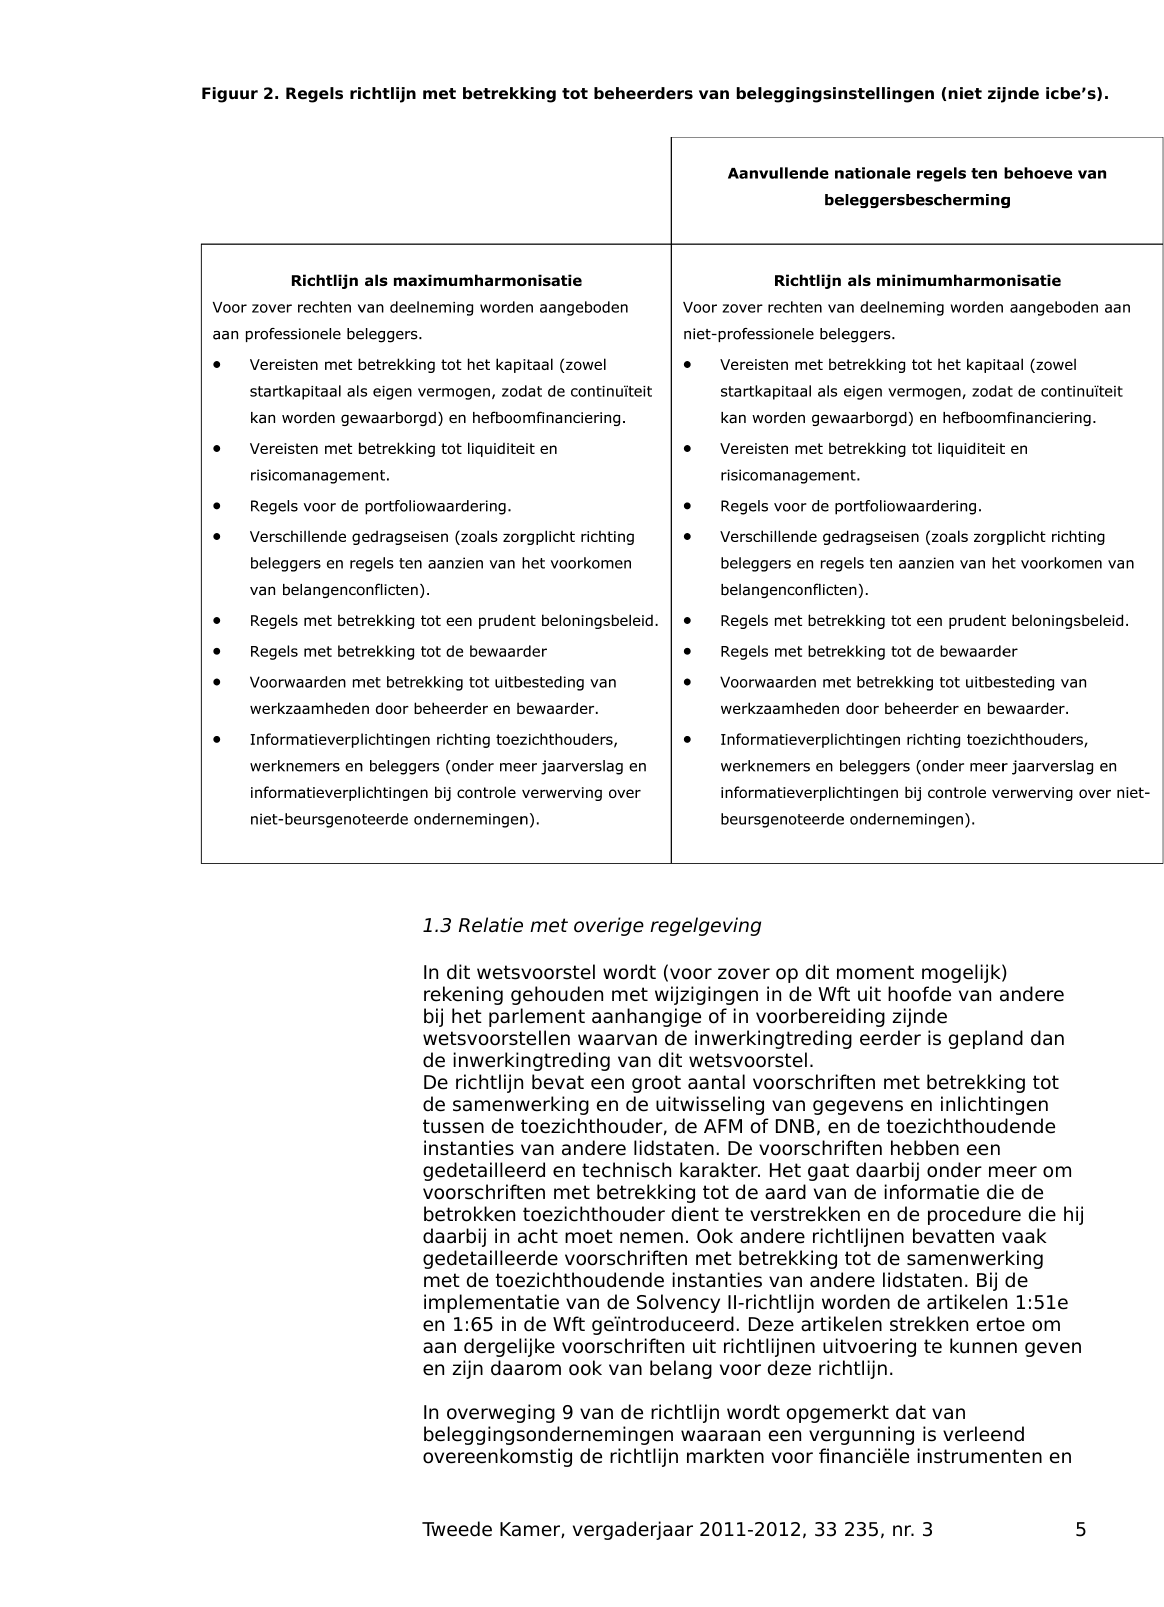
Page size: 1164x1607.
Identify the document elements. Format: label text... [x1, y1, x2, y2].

picture [200, 137, 1164, 864]
text De richtlijn bevat een groot aantal voorschriften met betrekking tot de samenwerking en de uitwisseling van gegevens en inlichtingen tussen de toezichthouder, de AFM of DNB, en de toezichthoudende instanties van andere lidstaten. De voorschriften hebben een gedetailleerd en technisch karakter. Het gaat daarbij onder meer om voorschriften met betrekking tot de aard van de informatie die de betrokken toezichthouder dient te verstrekken en de procedure die hij daarbij in acht moet nemen. Ook andere richtlijnen bevatten vaak gedetailleerde voorschriften met betrekking tot de samenwerking met de toezichthoudende instanties van andere lidstaten. Bij de implementatie van de Solvency II-richtlijn worden de artikelen 1:51e en 1:65 in de Wft geïntroduceerd. Deze artikelen strekken ertoe om aan dergelijke voorschriften uit richtlijnen uitvoering te kunnen geven en zijn daarom ook van belang voor deze richtlijn. [422, 1072, 1087, 1380]
text In dit wetsvoorstel wordt (voor zover op dit moment mogelijk) rekening gehouden met wijzigingen in de Wft uit hoofde van andere bij het parlement aanhangige of in voorbereiding zijnde wetsvoorstellen waarvan de inwerkingtreding eerder is gepland dan de inwerkingtreding van dit wetsvoorstel. [422, 962, 1087, 1072]
text In overweging 9 van de richtlijn wordt opgemerkt dat van beleggingsondernemingen waaraan een vergunning is verleend overeenkomstig de richtlijn markten voor financiële instrumenten en [422, 1402, 1087, 1468]
text Figuur 2. Regels richtlijn met betrekking tot beheerders van beleggingsinstellingen (niet zijnde icbe’s). [201, 85, 1163, 103]
subtitle 1.3 Relatie met overige regelgeving [422, 915, 1087, 937]
